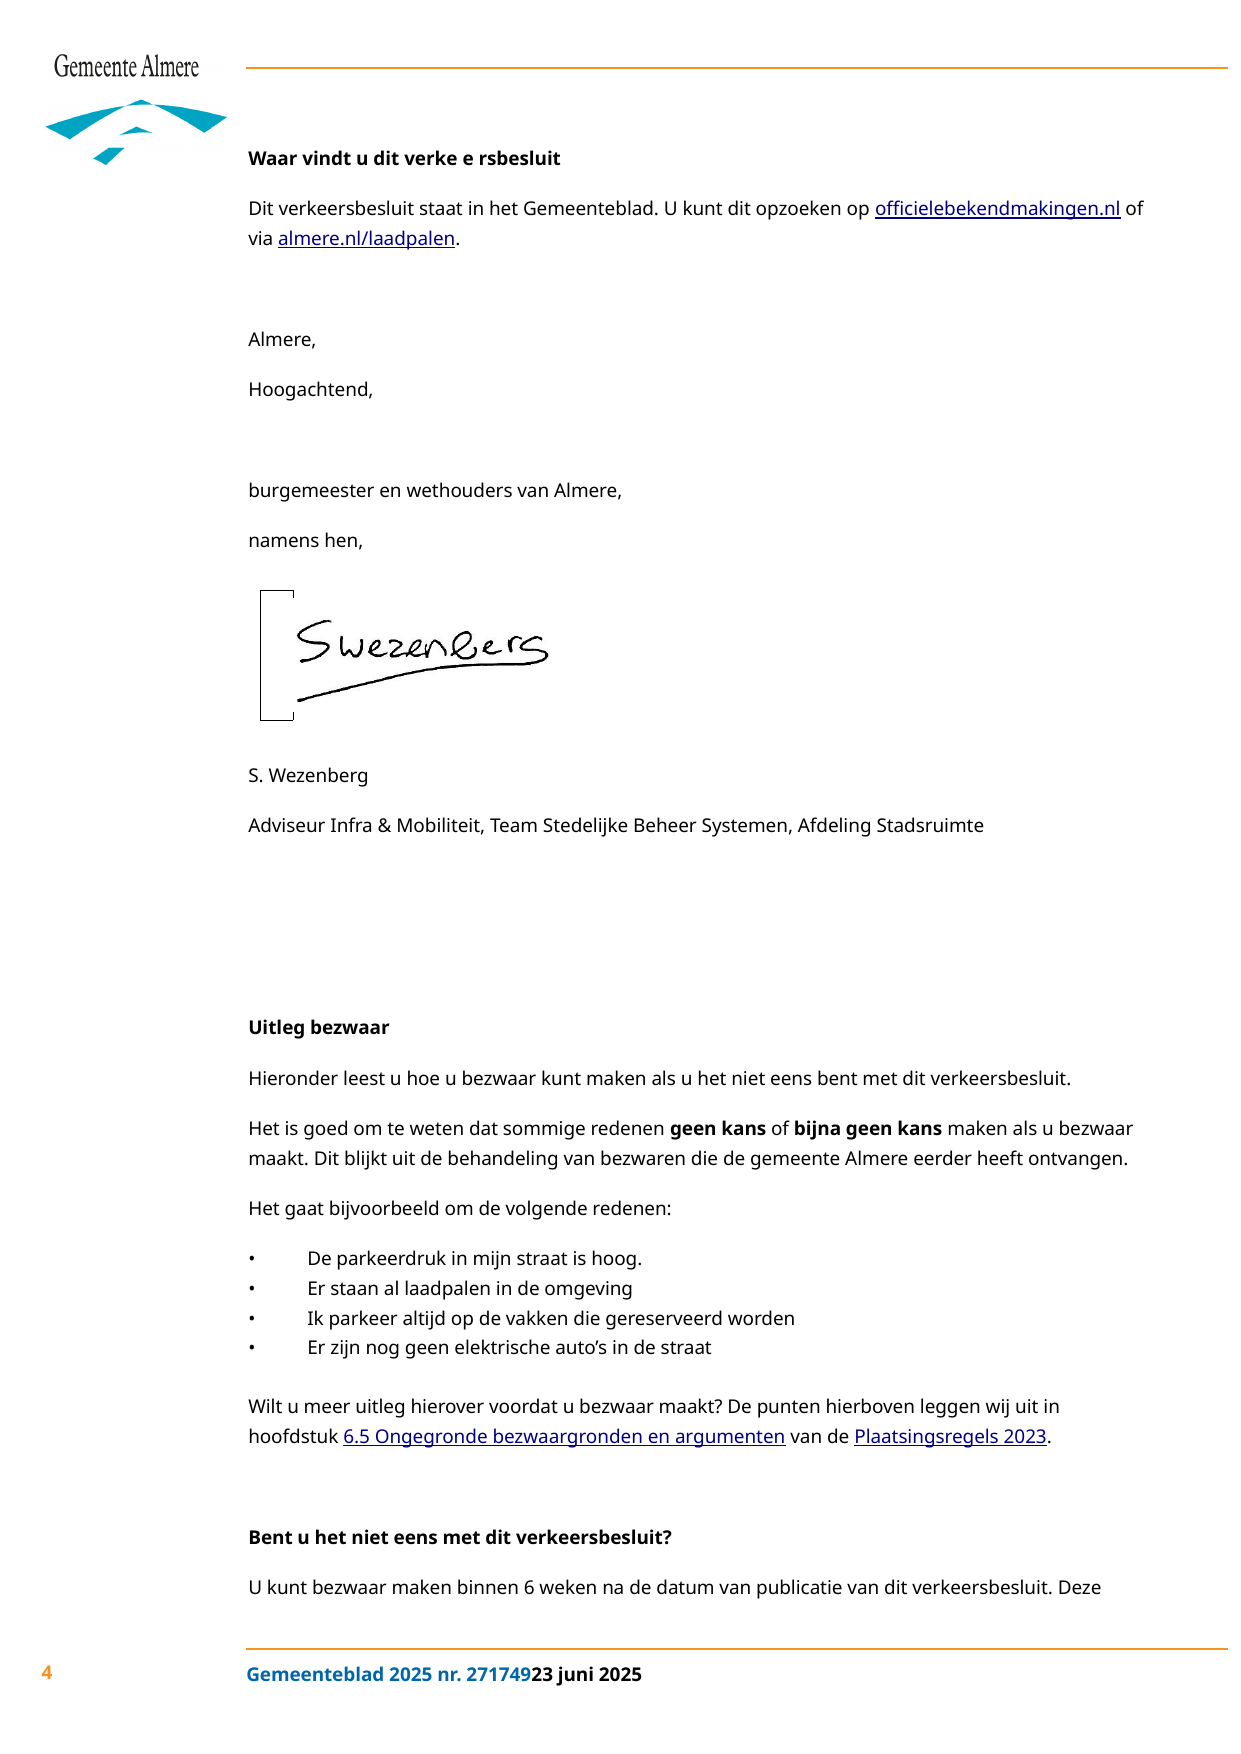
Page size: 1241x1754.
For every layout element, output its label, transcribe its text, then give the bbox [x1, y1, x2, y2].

list De parkeerdruk in mijn straat is hoog. [248, 1246, 1152, 1271]
text U kunt bezwaar maken binnen 6 weken na de datum van publicatie van dit verkeersbesluit. Deze [248, 1574, 1152, 1600]
text Adviseur Infra & Mobiliteit, Team Stedelijke Beheer Systemen, Afdeling Stadsruimte [248, 813, 1152, 838]
text Almere, [248, 326, 1152, 352]
text Dit verkeersbesluit staat in het Gemeenteblad. U kunt dit opzoeken op officielebekendmakingen.nl of via almere.nl/laadpalen. [248, 196, 1152, 251]
text Het gaat bijvoorbeeld om de volgende redenen: [248, 1195, 1152, 1221]
text Wilt u meer uitleg hierover voordat u bezwaar maakt? De punten hierboven leggen wij uit in hoofdstuk 6.5 Ongegronde bezwaargronden en argumenten van de Plaatsingsregels 2023. [248, 1393, 1152, 1449]
picture [41, 47, 231, 172]
text Waar vindt u dit verke e rsbesluit [248, 145, 1152, 171]
text Uitleg bezwaar [248, 1014, 1152, 1040]
text Hieronder leest u hoe u bezwaar kunt maken als u het niet eens bent met dit verkeersbesluit. [248, 1065, 1152, 1091]
text burgemeester en wethouders van Almere, [248, 477, 1152, 503]
text Hoogachtend, [248, 376, 1152, 402]
text namens hen, [248, 528, 1152, 553]
list Er zijn nog geen elektrische auto’s in de straat [248, 1334, 1152, 1360]
text Bent u het niet eens met dit verkeersbesluit? [248, 1524, 1152, 1550]
list Ik parkeer altijd op de vakken die gereserveerd worden [248, 1305, 1152, 1331]
list Er staan al laadpalen in de omgeving [248, 1275, 1152, 1301]
picture [268, 598, 576, 712]
text S. Wezenberg [248, 762, 1152, 788]
text Het is goed om te weten dat sommige redenen geen kans of bijna geen kans maken als u bezwaar maakt. Dit blijkt uit de behandeling van bezwaren die de gemeente Almere eerder heeft ontvangen. [248, 1115, 1152, 1171]
